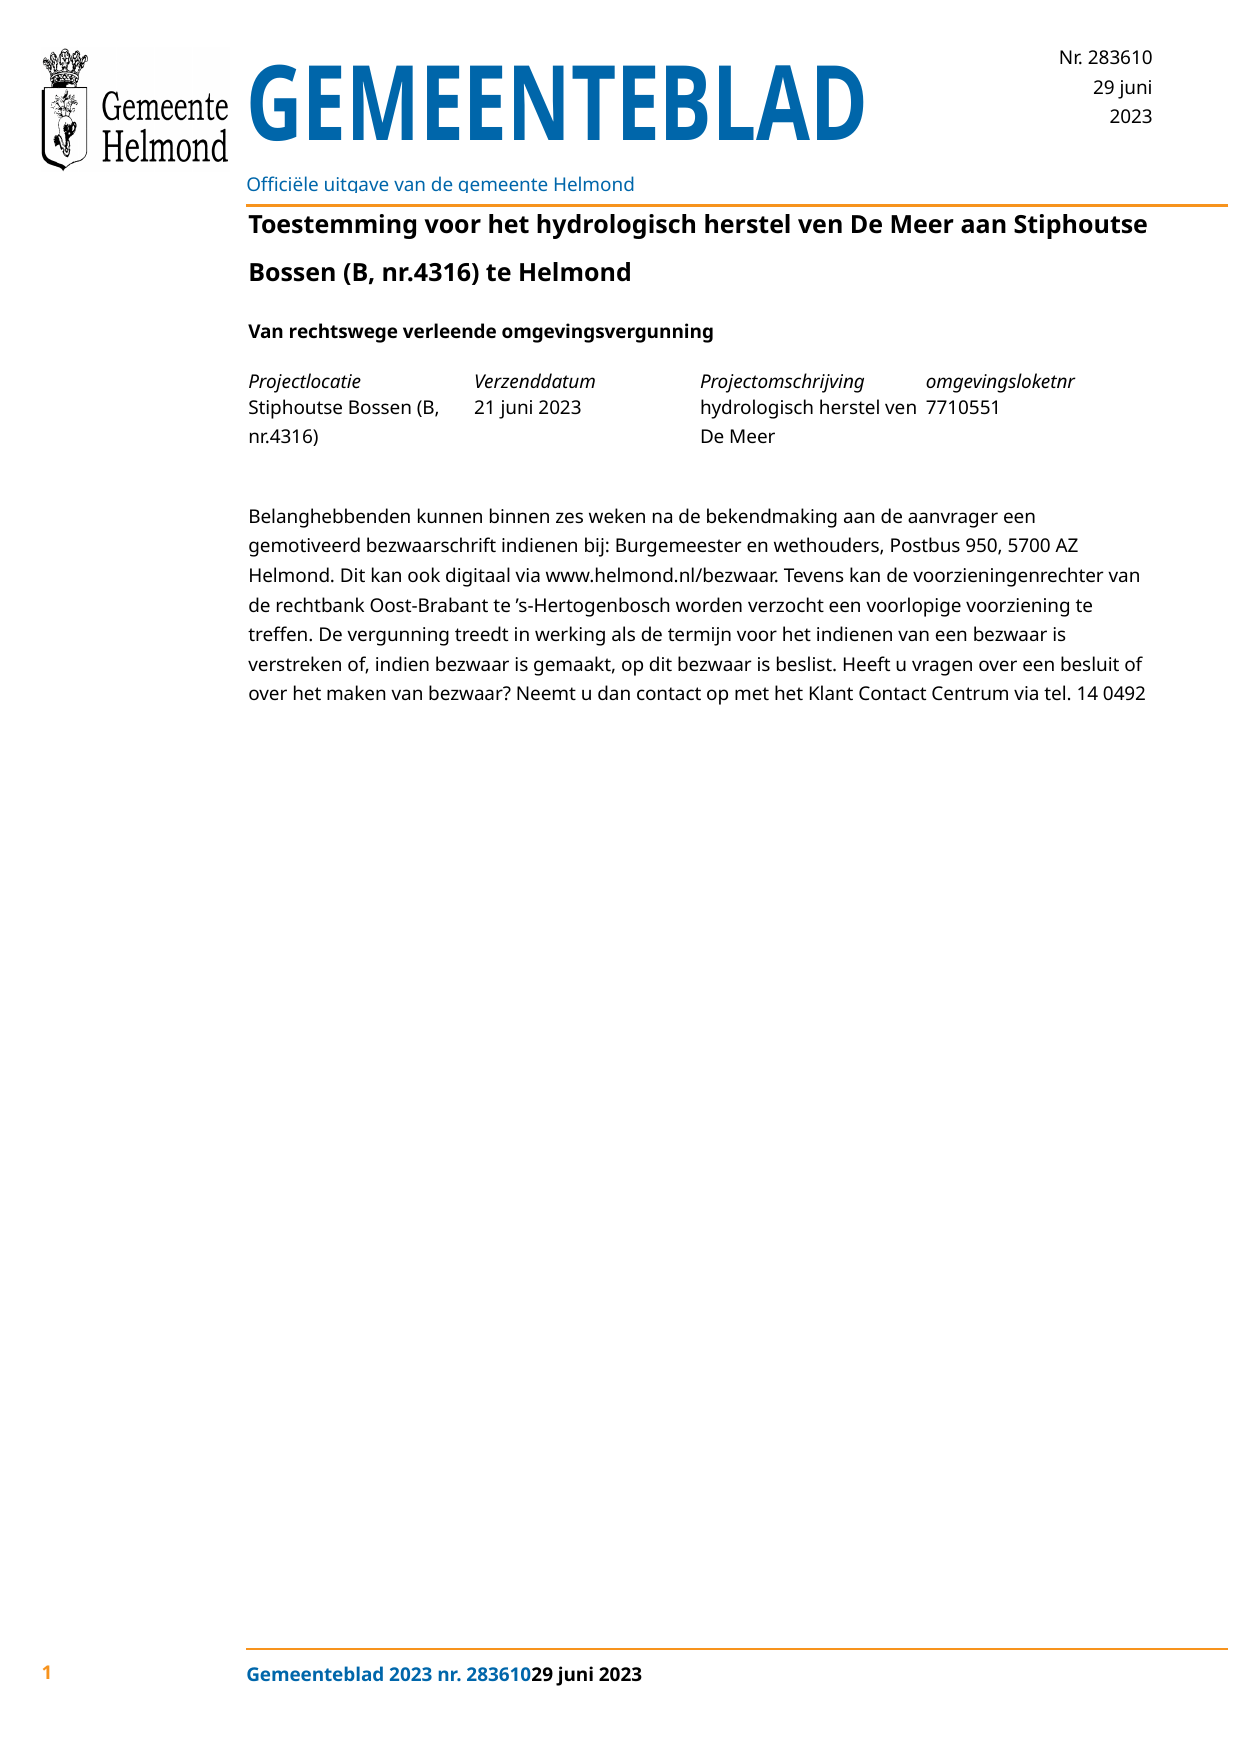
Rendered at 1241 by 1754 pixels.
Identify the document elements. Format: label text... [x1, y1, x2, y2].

text Toestemming voor het hydrologisch herstel ven De Meer aan Stiphoutse Bossen (B, nr.4316) te Helmond [248, 207, 1152, 288]
table_cell hydrologisch herstel ven De Meer [700, 394, 926, 449]
table_cell Stiphoutse Bossen (B, nr.4316) [248, 394, 474, 449]
table_header Verzenddatum [474, 369, 700, 394]
text Van rechtswege verleende omgevingsvergunning [248, 318, 1152, 344]
text Belanghebbenden kunnen binnen zes weken na de bekendmaking aan de aanvrager een gemotiveerd bezwaarschrift indienen bij: Burgemeester en wethouders, Postbus 950, 5700 AZ Helmond. Dit kan ook digitaal via www.helmond.nl/bezwaar. Tevens kan de voorzieningenrechter van de rechtbank Oost-Brabant te ’s-Hertogenbosch worden verzocht een voorlopige voorziening te treffen. De vergunning treedt in werking als de termijn voor het indienen van een bezwaar is verstreken of, indien bezwaar is gemaakt, op dit bezwaar is beslist. Heeft u vragen over een besluit of over het maken van bezwaar? Neemt u dan contact op met het Klant Contact Centrum via tel. 14 0492 [248, 503, 1152, 706]
table_cell 7710551 [926, 394, 1152, 449]
table_cell 21 juni 2023 [474, 394, 700, 449]
table_header Projectlocatie [248, 369, 474, 394]
table_header omgevingsloketnr [926, 369, 1152, 394]
table_header Projectomschrijving [700, 369, 926, 394]
picture [41, 47, 231, 172]
